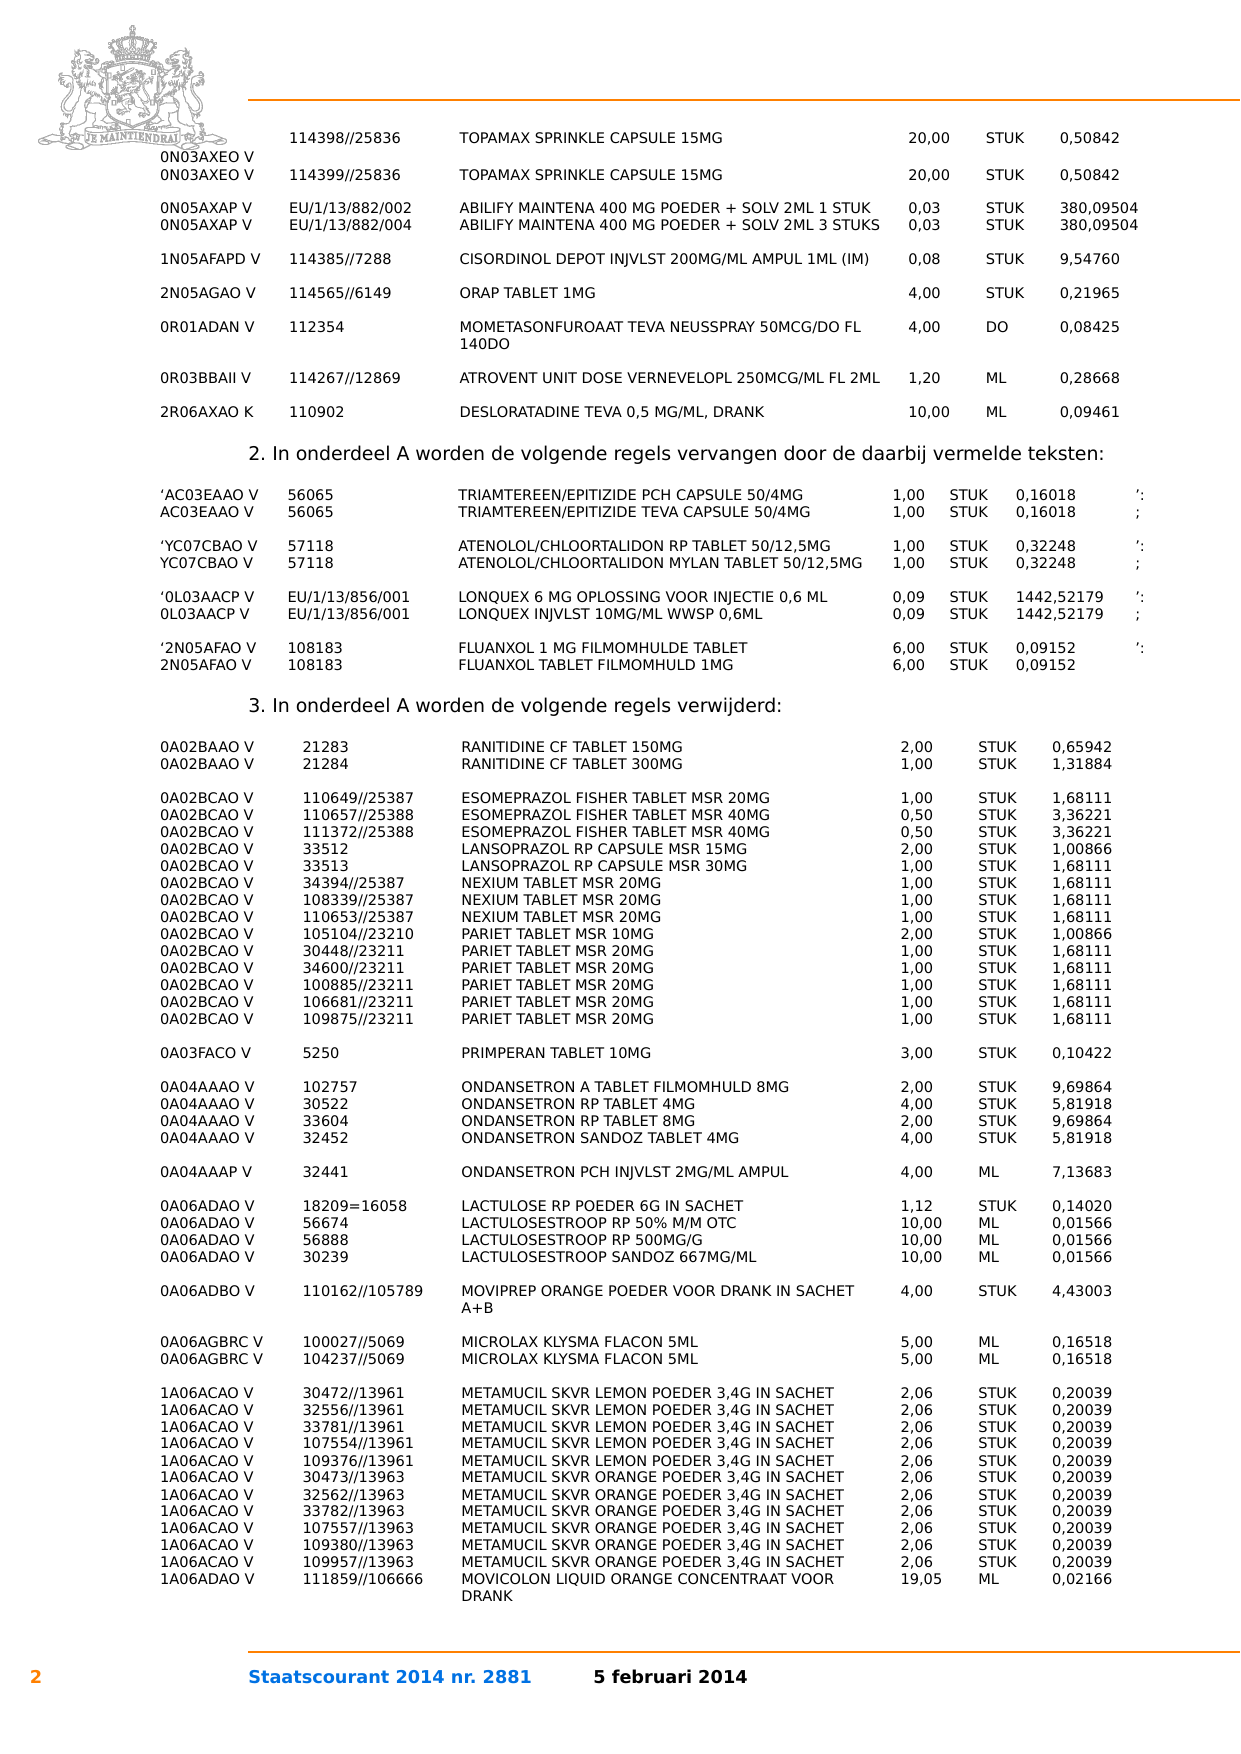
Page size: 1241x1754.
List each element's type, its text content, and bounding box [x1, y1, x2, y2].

table_cell STUK [972, 1401, 1046, 1418]
table_cell 0,20039 [1046, 1520, 1163, 1537]
table_cell 1,00 [895, 790, 972, 807]
table_cell [980, 234, 1053, 251]
table_cell [972, 1147, 1046, 1164]
table_cell 0A02BAAO V [160, 756, 296, 773]
table_cell METAMUCIL SKVR ORANGE POEDER 3,4G IN SACHET [455, 1554, 894, 1571]
table_cell NEXIUM TABLET MSR 20MG [455, 909, 894, 926]
table_cell ML [972, 1334, 1046, 1351]
table_cell ESOMEPRAZOL FISHER TABLET MSR 40MG [455, 824, 894, 841]
table_cell LACTULOSESTROOP RP 50% M/M OTC [455, 1215, 894, 1232]
table_cell 30473//13963 [296, 1469, 455, 1486]
table_cell EU/1/13/882/004 [283, 217, 453, 234]
table_cell STUK [972, 824, 1046, 841]
table_cell 32441 [296, 1164, 455, 1181]
table_cell [886, 572, 943, 589]
table_cell [902, 353, 980, 370]
table_cell STUK [943, 589, 1010, 606]
table_cell [160, 623, 281, 639]
table_cell 19,05 [895, 1571, 972, 1605]
table_cell LACTULOSESTROOP RP 500MG/G [455, 1232, 894, 1249]
table_cell ’: [1129, 538, 1163, 555]
table_header 2,00 [895, 739, 972, 756]
table_cell 0A02BCAO V [160, 943, 296, 960]
table_cell 1,68111 [1046, 790, 1163, 807]
table_cell 20,00 [902, 166, 980, 183]
table_cell 21284 [296, 756, 455, 773]
table_cell [160, 1266, 296, 1283]
table_cell 0A02BCAO V [160, 926, 296, 943]
table_cell TRIAMTEREEN/EPITIZIDE TEVA CAPSULE 50/4MG [452, 504, 886, 521]
table_cell [160, 1062, 296, 1079]
table_cell [160, 353, 283, 370]
table_cell 0,08 [902, 251, 980, 268]
table_cell METAMUCIL SKVR ORANGE POEDER 3,4G IN SACHET [455, 1503, 894, 1520]
table_cell STUK [972, 1130, 1046, 1147]
table_cell [895, 1266, 972, 1283]
table_cell 1,00 [886, 538, 943, 555]
table_header 1,00 [886, 487, 943, 504]
table_cell 1,68111 [1046, 909, 1163, 926]
table_cell [283, 183, 453, 200]
table_cell 33782//13963 [296, 1503, 455, 1520]
table_cell [895, 1181, 972, 1198]
table_cell 5,00 [895, 1351, 972, 1367]
table_cell 111859//106666 [296, 1571, 455, 1605]
table_cell [452, 623, 886, 639]
table_cell 0A06ADAO V [160, 1232, 296, 1249]
table_cell 30448//23211 [296, 943, 455, 960]
table_cell [972, 1028, 1046, 1045]
table_cell 1,31884 [1046, 756, 1163, 773]
table_cell 32562//13963 [296, 1486, 455, 1503]
table_cell [160, 1028, 296, 1045]
table_cell [980, 387, 1053, 404]
table_cell 1A06ACAO V [160, 1486, 296, 1503]
table_cell STUK [943, 606, 1010, 623]
table_header 0,16018 [1010, 487, 1129, 504]
table_header ‘AC03EAAO V [160, 487, 281, 504]
table_cell 30472//13961 [296, 1385, 455, 1401]
table_cell 2,06 [895, 1503, 972, 1520]
table_cell 0,21965 [1054, 285, 1163, 302]
table_header TRIAMTEREEN/EPITIZIDE PCH CAPSULE 50/4MG [452, 487, 886, 504]
table_cell STUK [980, 200, 1053, 217]
table_cell 10,00 [895, 1249, 972, 1266]
table_cell 0,32248 [1010, 538, 1129, 555]
table_cell STUK [972, 943, 1046, 960]
table_cell 0,20039 [1046, 1401, 1163, 1418]
table_cell 1N05AFAPD V [160, 251, 283, 268]
table_cell STUK [980, 217, 1053, 234]
table_cell [296, 1181, 455, 1198]
table_cell [1046, 1317, 1163, 1333]
table_cell 0,03 [902, 200, 980, 217]
table_cell 1,00 [895, 994, 972, 1011]
table_cell 1,00 [895, 1011, 972, 1028]
table_cell TOPAMAX SPRINKLE CAPSULE 15MG [454, 130, 902, 166]
table_header ’: [1129, 487, 1163, 504]
table_cell CISORDINOL DEPOT INJVLST 200MG/ML AMPUL 1ML (IM) [454, 251, 902, 268]
table_cell [972, 773, 1046, 790]
table_cell [1129, 572, 1163, 589]
table_cell STUK [943, 640, 1010, 657]
table_cell [980, 268, 1053, 285]
table_cell 0,50 [895, 807, 972, 824]
table_cell [455, 1147, 894, 1164]
table_cell ONDANSETRON PCH INJVLST 2MG/ML AMPUL [455, 1164, 894, 1181]
table_cell [1054, 234, 1163, 251]
table_cell 34394//25387 [296, 875, 455, 892]
table_cell 5,81918 [1046, 1096, 1163, 1113]
table_cell 2,06 [895, 1486, 972, 1503]
table_cell 56674 [296, 1215, 455, 1232]
table_cell 1,00 [886, 555, 943, 572]
table_cell RANITIDINE CF TABLET 300MG [455, 756, 894, 773]
table_cell ML [980, 370, 1053, 387]
table_cell STUK [972, 1419, 1046, 1435]
table_cell 0,32248 [1010, 555, 1129, 572]
table_cell [454, 268, 902, 285]
table_cell 1,68111 [1046, 858, 1163, 875]
table_cell MOVIPREP ORANGE POEDER VOOR DRANK IN SACHET A+B [455, 1283, 894, 1317]
table_cell ML [972, 1571, 1046, 1605]
table_cell [902, 268, 980, 285]
table_cell PARIET TABLET MSR 10MG [455, 926, 894, 943]
table_cell 0A06ADAO V [160, 1215, 296, 1232]
table_cell PARIET TABLET MSR 20MG [455, 1011, 894, 1028]
table_cell STUK [980, 166, 1053, 183]
table_cell [1046, 1368, 1163, 1384]
table_cell [283, 234, 453, 251]
table_cell 0,09152 [1010, 657, 1129, 673]
table_cell [1054, 268, 1163, 285]
table_cell [296, 1062, 455, 1079]
table_cell 0A02BCAO V [160, 807, 296, 824]
table_cell [455, 1062, 894, 1079]
table_cell METAMUCIL SKVR LEMON POEDER 3,4G IN SACHET [455, 1453, 894, 1469]
table_cell 0,14020 [1046, 1198, 1163, 1215]
table_cell [452, 572, 886, 589]
table_cell [1054, 302, 1163, 319]
table_cell 104237//5069 [296, 1351, 455, 1367]
picture [38, 25, 227, 150]
table_cell 1,00 [895, 943, 972, 960]
table_cell 110657//25388 [296, 807, 455, 824]
table_cell [1010, 623, 1129, 639]
table_cell STUK [972, 1554, 1046, 1571]
table_cell 0A06ADAO V [160, 1198, 296, 1215]
table_cell 1,00 [895, 858, 972, 875]
table_cell [902, 302, 980, 319]
table_cell 2,06 [895, 1385, 972, 1401]
table_cell 4,00 [895, 1130, 972, 1147]
table_cell 4,00 [895, 1283, 972, 1317]
table_cell 110162//105789 [296, 1283, 455, 1317]
table_header 21283 [296, 739, 455, 756]
table_cell [160, 521, 281, 538]
table_cell METAMUCIL SKVR ORANGE POEDER 3,4G IN SACHET [455, 1469, 894, 1486]
table_cell 1,12 [895, 1198, 972, 1215]
table_cell 380,09504 [1054, 200, 1163, 217]
table_cell 0,01566 [1046, 1215, 1163, 1232]
table_cell PRIMPERAN TABLET 10MG [455, 1045, 894, 1062]
table_cell [160, 183, 283, 200]
table_cell ATROVENT UNIT DOSE VERNEVELOPL 250MCG/ML FL 2ML [454, 370, 902, 387]
table_cell [160, 268, 283, 285]
table_cell [455, 1317, 894, 1333]
table_cell [454, 353, 902, 370]
table_cell 0,01566 [1046, 1249, 1163, 1266]
table_cell ESOMEPRAZOL FISHER TABLET MSR 20MG [455, 790, 894, 807]
table_cell 33512 [296, 841, 455, 858]
table_cell 0,09 [886, 589, 943, 606]
table_cell STUK [972, 1453, 1046, 1469]
table_cell 0,09152 [1010, 640, 1129, 657]
table_cell ML [972, 1232, 1046, 1249]
table_cell 0,16518 [1046, 1351, 1163, 1367]
table_cell METAMUCIL SKVR LEMON POEDER 3,4G IN SACHET [455, 1419, 894, 1435]
table_cell [283, 268, 453, 285]
table_cell 1A06ACAO V [160, 1520, 296, 1537]
table_cell 0N05AXAP V [160, 217, 283, 234]
table_cell METAMUCIL SKVR LEMON POEDER 3,4G IN SACHET [455, 1401, 894, 1418]
table_cell 0,20039 [1046, 1469, 1163, 1486]
table_cell [1046, 1181, 1163, 1198]
table_cell 2,06 [895, 1419, 972, 1435]
table_cell 2N05AFAO V [160, 657, 281, 673]
table_cell [283, 302, 453, 319]
table_cell 1442,52179 [1010, 589, 1129, 606]
table_cell MICROLAX KLYSMA FLACON 5ML [455, 1351, 894, 1367]
table_cell [895, 1317, 972, 1333]
table_cell 0,09 [886, 606, 943, 623]
table_cell [1046, 1266, 1163, 1283]
table_cell 109380//13963 [296, 1537, 455, 1554]
table_cell [296, 1147, 455, 1164]
table_cell [281, 521, 452, 538]
table_cell 9,69864 [1046, 1079, 1163, 1096]
table_cell MOVICOLON LIQUID ORANGE CONCENTRAAT VOOR DRANK [455, 1571, 894, 1605]
table_cell STUK [972, 1045, 1046, 1062]
table_cell 1A06ACAO V [160, 1537, 296, 1554]
table_cell 100885//23211 [296, 977, 455, 994]
table_cell [160, 1181, 296, 1198]
table_cell 108183 [281, 640, 452, 657]
table_cell [972, 1317, 1046, 1333]
table_cell [455, 773, 894, 790]
table_cell 1A06ACAO V [160, 1503, 296, 1520]
table_cell 0A02BCAO V [160, 977, 296, 994]
table_cell 2,06 [895, 1453, 972, 1469]
table_cell [283, 387, 453, 404]
table_cell [160, 234, 283, 251]
table_cell [972, 1181, 1046, 1198]
table_cell 0A06AGBRC V [160, 1334, 296, 1351]
table_cell 2,00 [895, 841, 972, 858]
table_cell 0,20039 [1046, 1486, 1163, 1503]
table_cell 2,06 [895, 1469, 972, 1486]
table_cell [454, 387, 902, 404]
table_cell 18209=16058 [296, 1198, 455, 1215]
table_cell 0,50 [895, 824, 972, 841]
table_cell 1A06ACAO V [160, 1401, 296, 1418]
table_cell [454, 234, 902, 251]
table_cell [1054, 353, 1163, 370]
table_cell 2,06 [895, 1520, 972, 1537]
table_cell STUK [972, 1283, 1046, 1317]
table_header STUK [943, 487, 1010, 504]
table_cell 10,00 [895, 1232, 972, 1249]
table_cell ATENOLOL/CHLOORTALIDON RP TABLET 50/12,5MG [452, 538, 886, 555]
table_cell 1A06ACAO V [160, 1435, 296, 1452]
table_cell STUK [972, 841, 1046, 858]
table_cell STUK [972, 1198, 1046, 1215]
table_cell ’: [1129, 589, 1163, 606]
table_cell 4,00 [895, 1164, 972, 1181]
table_cell [980, 353, 1053, 370]
table_cell [160, 302, 283, 319]
table_cell METAMUCIL SKVR LEMON POEDER 3,4G IN SACHET [455, 1435, 894, 1452]
table_cell 0A02BCAO V [160, 909, 296, 926]
table_cell [972, 1062, 1046, 1079]
table_cell 0,20039 [1046, 1537, 1163, 1554]
table_cell YC07CBAO V [160, 555, 281, 572]
table_cell PARIET TABLET MSR 20MG [455, 977, 894, 994]
table_cell DESLORATADINE TEVA 0,5 MG/ML, DRANK [454, 404, 902, 421]
table_cell [1046, 773, 1163, 790]
table_cell 105104//23210 [296, 926, 455, 943]
table_cell 0R01ADAN V [160, 319, 283, 353]
table_cell 9,69864 [1046, 1113, 1163, 1130]
table_cell 109376//13961 [296, 1453, 455, 1469]
table_cell STUK [972, 1520, 1046, 1537]
table_cell 0,20039 [1046, 1385, 1163, 1401]
table_cell FLUANXOL 1 MG FILMOMHULDE TABLET [452, 640, 886, 657]
table_cell [296, 1317, 455, 1333]
table_cell 2,06 [895, 1435, 972, 1452]
table_cell [943, 521, 1010, 538]
table_cell [296, 1266, 455, 1283]
table_cell EU/1/13/882/002 [283, 200, 453, 217]
table_cell 1,00866 [1046, 841, 1163, 858]
table_cell PARIET TABLET MSR 20MG [455, 960, 894, 977]
table_cell 1,00 [895, 909, 972, 926]
table_cell LANSOPRAZOL RP CAPSULE MSR 15MG [455, 841, 894, 858]
table_cell [1046, 1028, 1163, 1045]
table_cell STUK [943, 538, 1010, 555]
table_cell 1,00 [895, 960, 972, 977]
table_cell [160, 773, 296, 790]
table_cell 1,68111 [1046, 1011, 1163, 1028]
table_cell [895, 1147, 972, 1164]
table_cell 3,36221 [1046, 824, 1163, 841]
table_header RANITIDINE CF TABLET 150MG [455, 739, 894, 756]
table_cell NEXIUM TABLET MSR 20MG [455, 875, 894, 892]
table_cell 0A02BCAO V [160, 841, 296, 858]
table_cell 6,00 [886, 640, 943, 657]
table_cell 9,54760 [1054, 251, 1163, 268]
table_cell 0A02BCAO V [160, 790, 296, 807]
table_cell AC03EAAO V [160, 504, 281, 521]
table_cell 114267//12869 [283, 370, 453, 387]
table_cell STUK [943, 555, 1010, 572]
table_cell STUK [972, 926, 1046, 943]
table_cell ML [972, 1215, 1046, 1232]
table_cell 110902 [283, 404, 453, 421]
table_cell 110649//25387 [296, 790, 455, 807]
table_cell 0A04AAAO V [160, 1079, 296, 1096]
table_cell 109957//13963 [296, 1554, 455, 1571]
table_cell [895, 1028, 972, 1045]
table_cell METAMUCIL SKVR ORANGE POEDER 3,4G IN SACHET [455, 1520, 894, 1537]
table_cell 0,50842 [1054, 166, 1163, 183]
table_cell [1046, 1147, 1163, 1164]
table_cell 1,68111 [1046, 994, 1163, 1011]
table_cell 0,20039 [1046, 1503, 1163, 1520]
table_cell 34600//23211 [296, 960, 455, 977]
table_cell [886, 521, 943, 538]
table_cell 109875//23211 [296, 1011, 455, 1028]
table_cell 380,09504 [1054, 217, 1163, 234]
table_cell 106681//23211 [296, 994, 455, 1011]
table_cell ABILIFY MAINTENA 400 MG POEDER + SOLV 2ML 3 STUKS [454, 217, 902, 234]
table_cell [980, 183, 1053, 200]
table_cell STUK [980, 251, 1053, 268]
table_cell [455, 1181, 894, 1198]
table_cell 2,00 [895, 1113, 972, 1130]
table_cell [454, 183, 902, 200]
table_cell STUK [972, 1486, 1046, 1503]
table_cell 1,68111 [1046, 875, 1163, 892]
table_cell 3,00 [895, 1045, 972, 1062]
table_cell MOMETASONFUROAAT TEVA NEUSSPRAY 50MCG/DO FL 140DO [454, 319, 902, 353]
table_cell 100027//5069 [296, 1334, 455, 1351]
table_cell 1,68111 [1046, 943, 1163, 960]
table_cell STUK [972, 1537, 1046, 1554]
table_cell ONDANSETRON SANDOZ TABLET 4MG [455, 1130, 894, 1147]
table_cell 0A02BCAO V [160, 892, 296, 909]
table_cell 0R03BBAII V [160, 370, 283, 387]
table_cell STUK [972, 1503, 1046, 1520]
table_cell [902, 234, 980, 251]
table_cell 1,00 [895, 977, 972, 994]
table_cell STUK [972, 807, 1046, 824]
table_cell METAMUCIL SKVR ORANGE POEDER 3,4G IN SACHET [455, 1537, 894, 1554]
table_cell 2,06 [895, 1554, 972, 1571]
table_cell [895, 1062, 972, 1079]
table_cell 0,08425 [1054, 319, 1163, 353]
table_cell [160, 572, 281, 589]
table_cell [296, 1028, 455, 1045]
table_cell 0A03FACO V [160, 1045, 296, 1062]
table_cell 107554//13961 [296, 1435, 455, 1452]
table_cell 1442,52179 [1010, 606, 1129, 623]
table_cell 57118 [281, 555, 452, 572]
table_cell ’: [1129, 640, 1163, 657]
table_cell [1129, 521, 1163, 538]
table_cell 0,20039 [1046, 1453, 1163, 1469]
table_cell [455, 1028, 894, 1045]
table_cell 112354 [283, 319, 453, 353]
table_cell 0A02BCAO V [160, 960, 296, 977]
table_cell ‘2N05AFAO V [160, 640, 281, 657]
table_cell 1,68111 [1046, 977, 1163, 994]
table_cell ML [980, 404, 1053, 421]
table_cell STUK [943, 657, 1010, 673]
table_cell 10,00 [902, 404, 980, 421]
table_cell STUK [972, 1435, 1046, 1452]
table_cell ML [972, 1351, 1046, 1367]
table_cell 1,68111 [1046, 892, 1163, 909]
table_cell PARIET TABLET MSR 20MG [455, 994, 894, 1011]
table_cell METAMUCIL SKVR ORANGE POEDER 3,4G IN SACHET [455, 1486, 894, 1503]
table_cell [455, 1368, 894, 1384]
table_cell 1A06ACAO V [160, 1554, 296, 1571]
table_cell 0N03AXEO V [160, 130, 283, 166]
table_cell 5,81918 [1046, 1130, 1163, 1147]
table_cell 1,00 [886, 504, 943, 521]
table_cell LONQUEX INJVLST 10MG/ML WWSP 0,6ML [452, 606, 886, 623]
table_cell [160, 1147, 296, 1164]
table_cell [1046, 1062, 1163, 1079]
table_cell 4,00 [902, 319, 980, 353]
table_cell 0,09461 [1054, 404, 1163, 421]
table_cell 0A02BCAO V [160, 1011, 296, 1028]
table_cell [943, 572, 1010, 589]
table_cell 0,20039 [1046, 1419, 1163, 1435]
table_cell 4,00 [895, 1096, 972, 1113]
table_cell 1,00866 [1046, 926, 1163, 943]
table_cell ‘YC07CBAO V [160, 538, 281, 555]
table_cell STUK [972, 858, 1046, 875]
table_cell [895, 773, 972, 790]
table_cell MICROLAX KLYSMA FLACON 5ML [455, 1334, 894, 1351]
table_cell [160, 1368, 296, 1384]
table_cell STUK [972, 875, 1046, 892]
table_cell 5,00 [895, 1334, 972, 1351]
table_cell LACTULOSE RP POEDER 6G IN SACHET [455, 1198, 894, 1215]
table_cell 0L03AACP V [160, 606, 281, 623]
table_cell ML [972, 1249, 1046, 1266]
table_cell [452, 521, 886, 538]
table_cell 33604 [296, 1113, 455, 1130]
table_cell 0,01566 [1046, 1232, 1163, 1249]
table_cell LONQUEX 6 MG OPLOSSING VOOR INJECTIE 0,6 ML [452, 589, 886, 606]
table_cell 102757 [296, 1079, 455, 1096]
table_cell 1A06ACAO V [160, 1469, 296, 1486]
table_cell LACTULOSESTROOP SANDOZ 667MG/ML [455, 1249, 894, 1266]
table_cell 107557//13963 [296, 1520, 455, 1537]
table_cell 0A06ADAO V [160, 1249, 296, 1266]
table_header STUK [972, 739, 1046, 756]
table_cell STUK [972, 1011, 1046, 1028]
table_header 56065 [281, 487, 452, 504]
table_cell 32556//13961 [296, 1401, 455, 1418]
text 3. In onderdeel A worden de volgende regels verwijderd: [248, 695, 1163, 717]
table_cell [281, 623, 452, 639]
table_cell 1A06ACAO V [160, 1453, 296, 1469]
table_cell 33513 [296, 858, 455, 875]
table_cell 1,68111 [1046, 960, 1163, 977]
table_cell 0,16518 [1046, 1334, 1163, 1351]
table_cell [296, 773, 455, 790]
table_cell 10,00 [895, 1215, 972, 1232]
table_cell STUK [972, 790, 1046, 807]
table_cell [454, 302, 902, 319]
table_cell LANSOPRAZOL RP CAPSULE MSR 30MG [455, 858, 894, 875]
table_cell [886, 623, 943, 639]
table_cell 0,03 [902, 217, 980, 234]
table_cell STUK [972, 756, 1046, 773]
table_cell 33781//13961 [296, 1419, 455, 1435]
table_cell 108183 [281, 657, 452, 673]
table_cell ‘0L03AACP V [160, 589, 281, 606]
table_cell 5250 [296, 1045, 455, 1062]
table_cell [972, 1266, 1046, 1283]
table_cell 0,02166 [1046, 1571, 1163, 1605]
table_cell ONDANSETRON A TABLET FILMOMHULD 8MG [455, 1079, 894, 1096]
table_cell 2,06 [895, 1401, 972, 1418]
table_cell 114398//25836 [283, 130, 453, 166]
table_cell STUK [943, 504, 1010, 521]
table_cell [1129, 623, 1163, 639]
table_cell EU/1/13/856/001 [281, 606, 452, 623]
table_cell ; [1129, 555, 1163, 572]
table_cell ESOMEPRAZOL FISHER TABLET MSR 40MG [455, 807, 894, 824]
table_cell 4,00 [902, 285, 980, 302]
table_cell 2,00 [895, 1079, 972, 1096]
table_cell 108339//25387 [296, 892, 455, 909]
table_cell [972, 1368, 1046, 1384]
table_cell STUK [972, 994, 1046, 1011]
table_cell 0A04AAAO V [160, 1113, 296, 1130]
table_cell [160, 387, 283, 404]
table_cell 1A06ACAO V [160, 1419, 296, 1435]
table_cell 57118 [281, 538, 452, 555]
table_cell EU/1/13/856/001 [281, 589, 452, 606]
table_cell STUK [972, 977, 1046, 994]
table_cell 1,00 [895, 756, 972, 773]
table_cell 0N05AXAP V [160, 200, 283, 217]
table_cell [455, 1266, 894, 1283]
table_cell 0A02BCAO V [160, 858, 296, 875]
table_cell 1A06ADAO V [160, 1571, 296, 1605]
table_cell ; [1129, 606, 1163, 623]
table_cell ATENOLOL/CHLOORTALIDON MYLAN TABLET 50/12,5MG [452, 555, 886, 572]
table_cell STUK [972, 909, 1046, 926]
table_cell 0A02BCAO V [160, 875, 296, 892]
table_cell ML [972, 1164, 1046, 1181]
table_cell 32452 [296, 1130, 455, 1147]
table_cell 0A04AAAO V [160, 1130, 296, 1147]
text 2. In onderdeel A worden de volgende regels vervangen door de daarbij vermelde teksten: [248, 443, 1163, 465]
table_cell STUK [972, 1469, 1046, 1486]
table_cell 4,43003 [1046, 1283, 1163, 1317]
table_cell [1010, 521, 1129, 538]
table_cell [1010, 572, 1129, 589]
table_cell [283, 353, 453, 370]
table_cell [902, 387, 980, 404]
table_cell [895, 1368, 972, 1384]
table_cell 1,20 [902, 370, 980, 387]
table_cell STUK [972, 892, 1046, 909]
table_cell NEXIUM TABLET MSR 20MG [455, 892, 894, 909]
table_cell ; [1129, 504, 1163, 521]
table_cell [902, 183, 980, 200]
table_cell 0,10422 [1046, 1045, 1163, 1062]
table_header 0,65942 [1046, 739, 1163, 756]
table_cell 111372//25388 [296, 824, 455, 841]
table_cell 7,13683 [1046, 1164, 1163, 1181]
table_cell 56065 [281, 504, 452, 521]
table_cell [1054, 387, 1163, 404]
table_cell 30522 [296, 1096, 455, 1113]
table_cell STUK [972, 960, 1046, 977]
table_cell 0A02BCAO V [160, 994, 296, 1011]
table_cell 0,50842 [1054, 130, 1163, 166]
table_cell [980, 302, 1053, 319]
table_cell STUK [972, 1385, 1046, 1401]
table_cell 0A06AGBRC V [160, 1351, 296, 1367]
table_cell 1,00 [895, 875, 972, 892]
table_cell 0A02BCAO V [160, 824, 296, 841]
table_cell STUK [980, 130, 1053, 166]
table_cell 0,28668 [1054, 370, 1163, 387]
table_cell 110653//25387 [296, 909, 455, 926]
table_cell [943, 623, 1010, 639]
table_cell FLUANXOL TABLET FILMOMHULD 1MG [452, 657, 886, 673]
table_cell 0,20039 [1046, 1554, 1163, 1571]
table_cell TOPAMAX SPRINKLE CAPSULE 15MG [454, 166, 902, 183]
table_cell STUK [972, 1096, 1046, 1113]
table_cell [1054, 183, 1163, 200]
table_cell 56888 [296, 1232, 455, 1249]
table_cell STUK [972, 1113, 1046, 1130]
table_cell PARIET TABLET MSR 20MG [455, 943, 894, 960]
table_cell 3,36221 [1046, 807, 1163, 824]
table_cell 6,00 [886, 657, 943, 673]
table_cell 114385//7288 [283, 251, 453, 268]
table_header 0A02BAAO V [160, 739, 296, 756]
table_cell ORAP TABLET 1MG [454, 285, 902, 302]
table_cell 0A04AAAP V [160, 1164, 296, 1181]
table_cell 114399//25836 [283, 166, 453, 183]
table_cell 2N05AGAO V [160, 285, 283, 302]
table_cell [1129, 657, 1163, 673]
table_cell 0A06ADBO V [160, 1283, 296, 1317]
table_cell ONDANSETRON RP TABLET 8MG [455, 1113, 894, 1130]
table_cell STUK [980, 285, 1053, 302]
table_cell 0,20039 [1046, 1435, 1163, 1452]
table_cell 1,00 [895, 892, 972, 909]
table_cell 2R06AXAO K [160, 404, 283, 421]
table_cell [281, 572, 452, 589]
table_cell [160, 1317, 296, 1333]
table_cell 30239 [296, 1249, 455, 1266]
table_cell 0N03AXEO V [160, 166, 283, 183]
table_cell DO [980, 319, 1053, 353]
table_cell 20,00 [902, 130, 980, 166]
table_cell METAMUCIL SKVR LEMON POEDER 3,4G IN SACHET [455, 1385, 894, 1401]
table_cell ABILIFY MAINTENA 400 MG POEDER + SOLV 2ML 1 STUK [454, 200, 902, 217]
table_cell STUK [972, 1079, 1046, 1096]
table_cell 2,06 [895, 1537, 972, 1554]
table_cell 2,00 [895, 926, 972, 943]
table_cell 1A06ACAO V [160, 1385, 296, 1401]
table_cell [296, 1368, 455, 1384]
table_cell 0A04AAAO V [160, 1096, 296, 1113]
table_cell 114565//6149 [283, 285, 453, 302]
table_cell ONDANSETRON RP TABLET 4MG [455, 1096, 894, 1113]
table_cell 0,16018 [1010, 504, 1129, 521]
